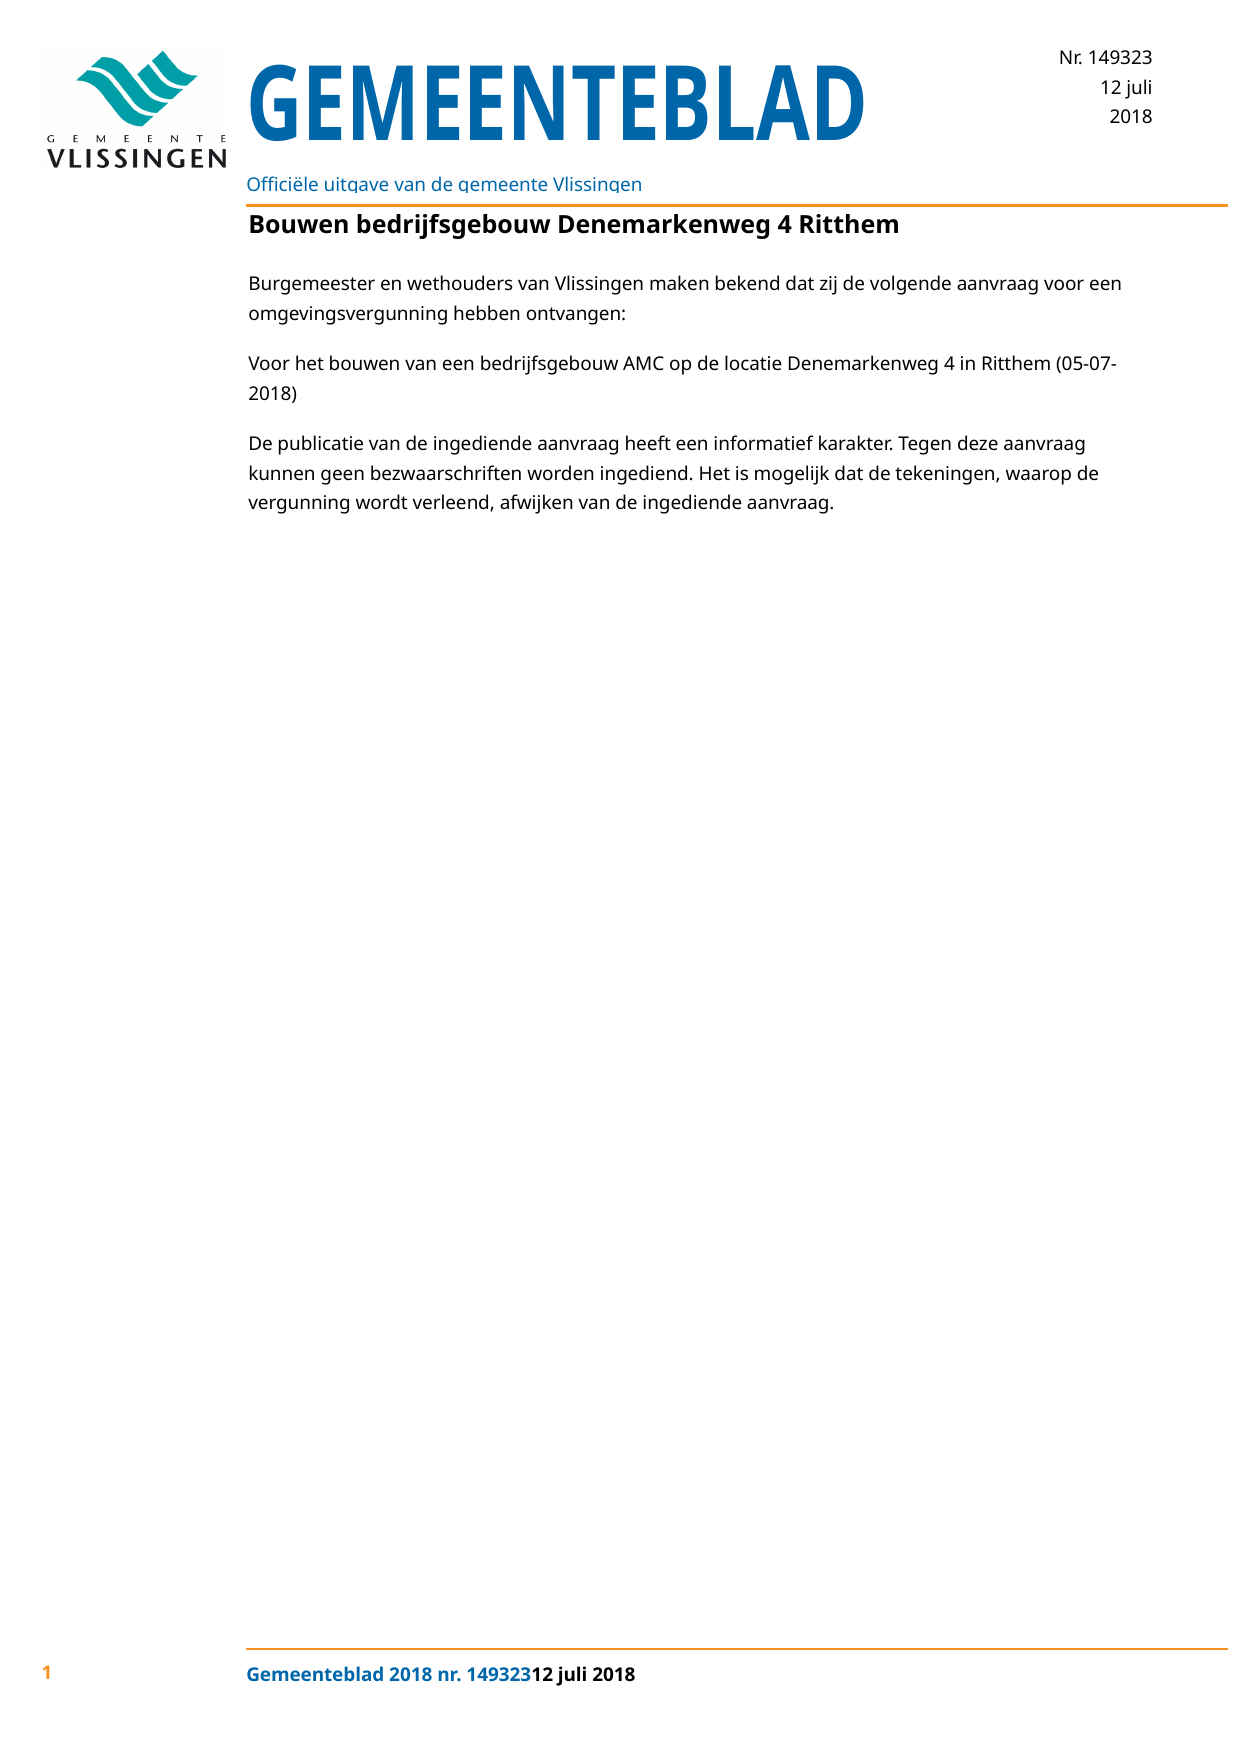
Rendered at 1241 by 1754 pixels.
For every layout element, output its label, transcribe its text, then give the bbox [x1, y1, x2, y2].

text Voor het bouwen van een bedrijfsgebouw AMC op de locatie Denemarkenweg 4 in Ritthem (05-07-2018) [248, 350, 1152, 406]
picture [41, 47, 231, 172]
text Bouwen bedrijfsgebouw Denemarkenweg 4 Ritthem [248, 207, 1152, 241]
text Burgemeester en wethouders van Vlissingen maken bekend dat zij de volgende aanvraag voor een omgevingsvergunning hebben ontvangen: [248, 270, 1152, 326]
text De publicatie van de ingediende aanvraag heeft een informatief karakter. Tegen deze aanvraag kunnen geen bezwaarschriften worden ingediend. Het is mogelijk dat de tekeningen, waarop de vergunning wordt verleend, afwijken van de ingediende aanvraag. [248, 430, 1152, 515]
